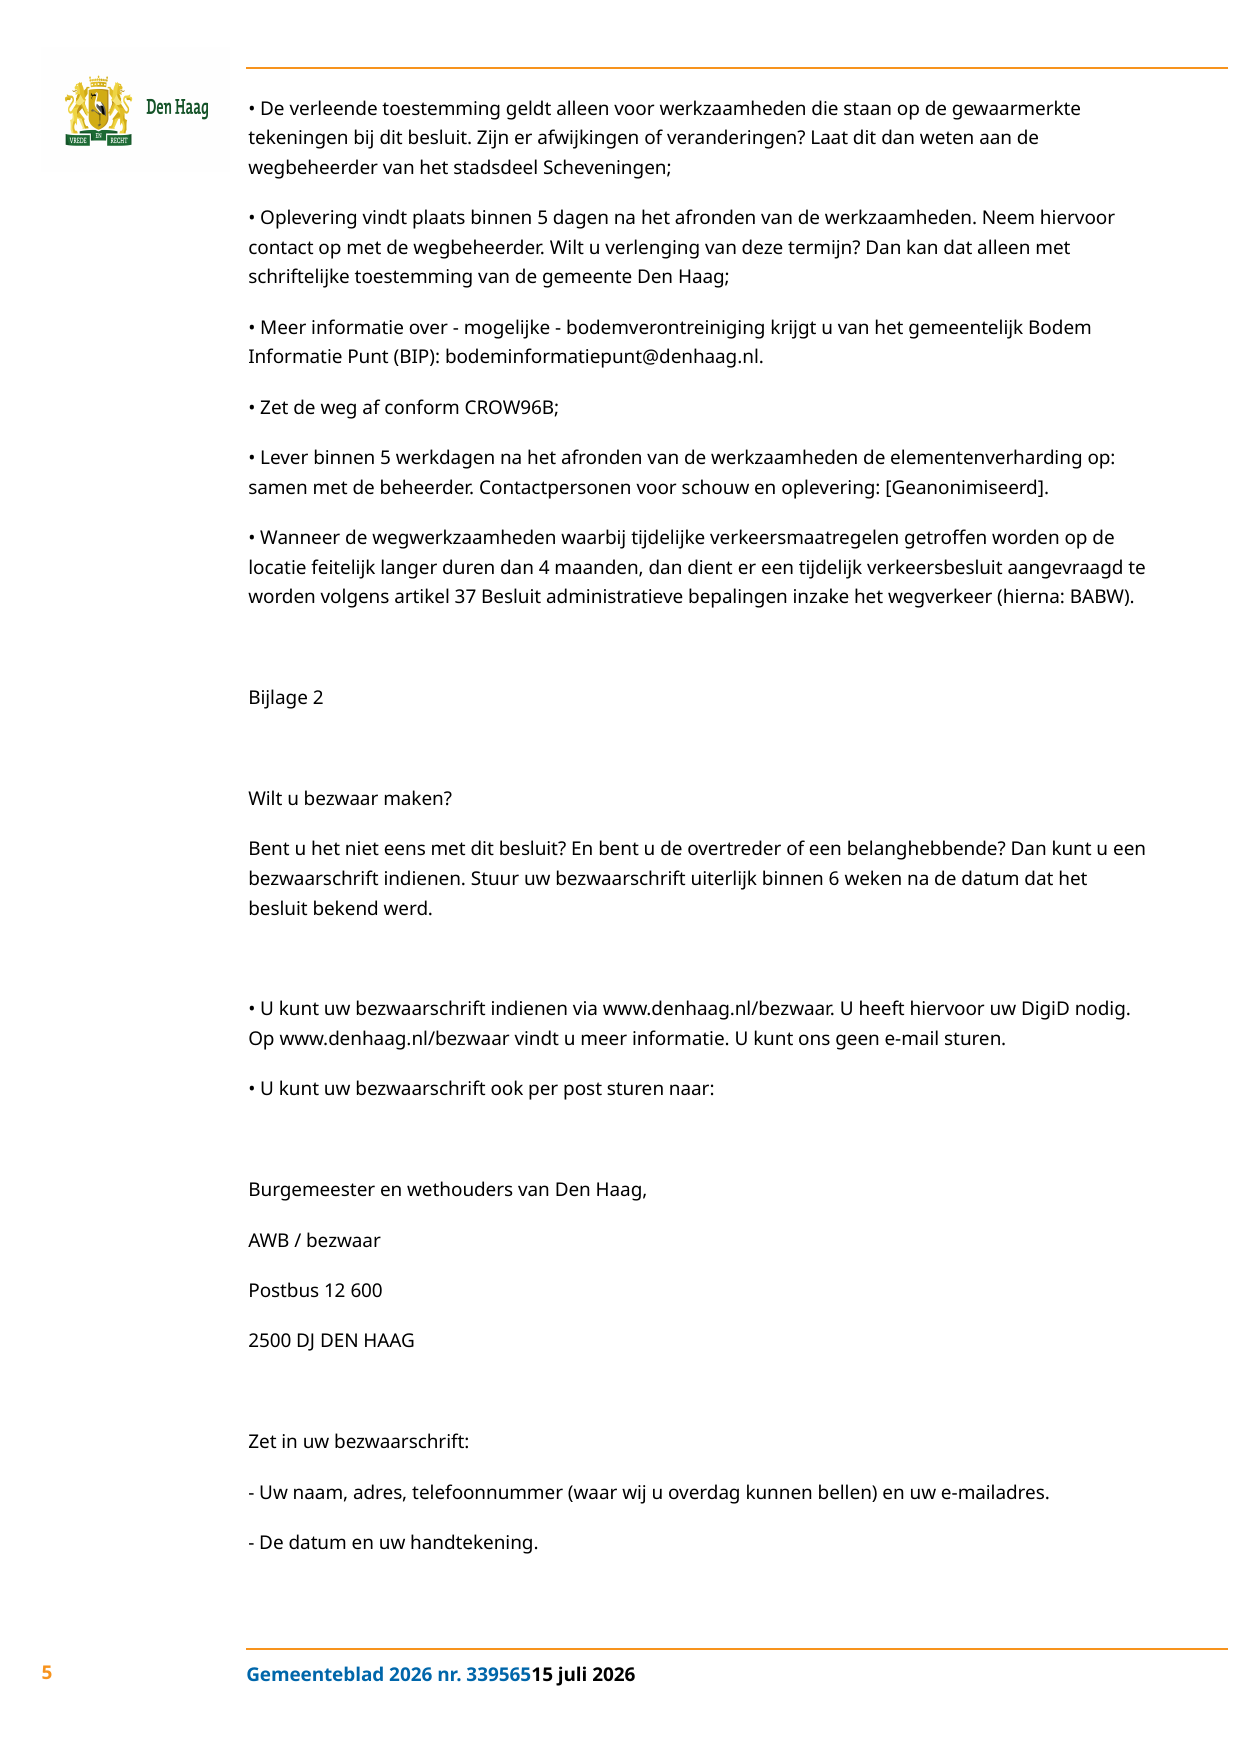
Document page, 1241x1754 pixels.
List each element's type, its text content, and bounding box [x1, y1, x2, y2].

text - De datum en uw handtekening. [248, 1529, 1152, 1555]
text Bent u het niet eens met dit besluit? En bent u de overtreder of een belanghebbende? Dan kunt u een bezwaarschrift indienen. Stuur uw bezwaarschrift uiterlijk binnen 6 weken na de datum dat het besluit bekend werd. [248, 836, 1152, 921]
text Burgemeester en wethouders van Den Haag, [248, 1176, 1152, 1202]
text • U kunt uw bezwaarschrift indienen via www.denhaag.nl/bezwaar. U heeft hiervoor uw DigiD nodig. Op www.denhaag.nl/bezwaar vindt u meer informatie. U kunt ons geen e-mail sturen. [248, 996, 1152, 1051]
text Postbus 12 600 [248, 1277, 1152, 1303]
text • De verleende toestemming geldt alleen voor werkzaamheden die staan op de gewaarmerkte tekeningen bij dit besluit. Zijn er afwijkingen of veranderingen? Laat dit dan weten aan de wegbeheerder van het stadsdeel Scheveningen; [248, 95, 1152, 180]
text Wilt u bezwaar maken? [248, 785, 1152, 811]
text AWB / bezwaar [248, 1227, 1152, 1253]
text • Lever binnen 5 werkdagen na het afronden van de werkzaamheden de elementenverharding op: samen met de beheerder. Contactpersonen voor schouw en oplevering: [Geanonimiseerd]. [248, 444, 1152, 500]
text • U kunt uw bezwaarschrift ook per post sturen naar: [248, 1076, 1152, 1101]
text • Wanneer de wegwerkzaamheden waarbij tijdelijke verkeersmaatregelen getroffen worden op de locatie feitelijk langer duren dan 4 maanden, dan dient er een tijdelijk verkeersbesluit aangevraagd te worden volgens artikel 37 Besluit administratieve bepalingen inzake het wegverkeer (hierna: BABW). [248, 524, 1152, 609]
text - Uw naam, adres, telefoonnummer (waar wij u overdag kunnen bellen) en uw e-mailadres. [248, 1479, 1152, 1505]
text Bijlage 2 [248, 684, 1152, 710]
text • Zet de weg af conform CROW96B; [248, 394, 1152, 420]
text • Oplevering vindt plaats binnen 5 dagen na het afronden van de werkzaamheden. Neem hiervoor contact op met de wegbeheerder. Wilt u verlenging van deze termijn? Dan kan dat alleen met schriftelijke toestemming van de gemeente Den Haag; [248, 204, 1152, 289]
text 2500 DJ DEN HAAG [248, 1328, 1152, 1353]
text • Meer informatie over - mogelijke - bodemverontreiniging krijgt u van het gemeentelijk Bodem Informatie Punt (BIP): bodeminformatiepunt@denhaag.nl. [248, 314, 1152, 369]
text Zet in uw bezwaarschrift: [248, 1428, 1152, 1454]
picture [41, 47, 231, 172]
